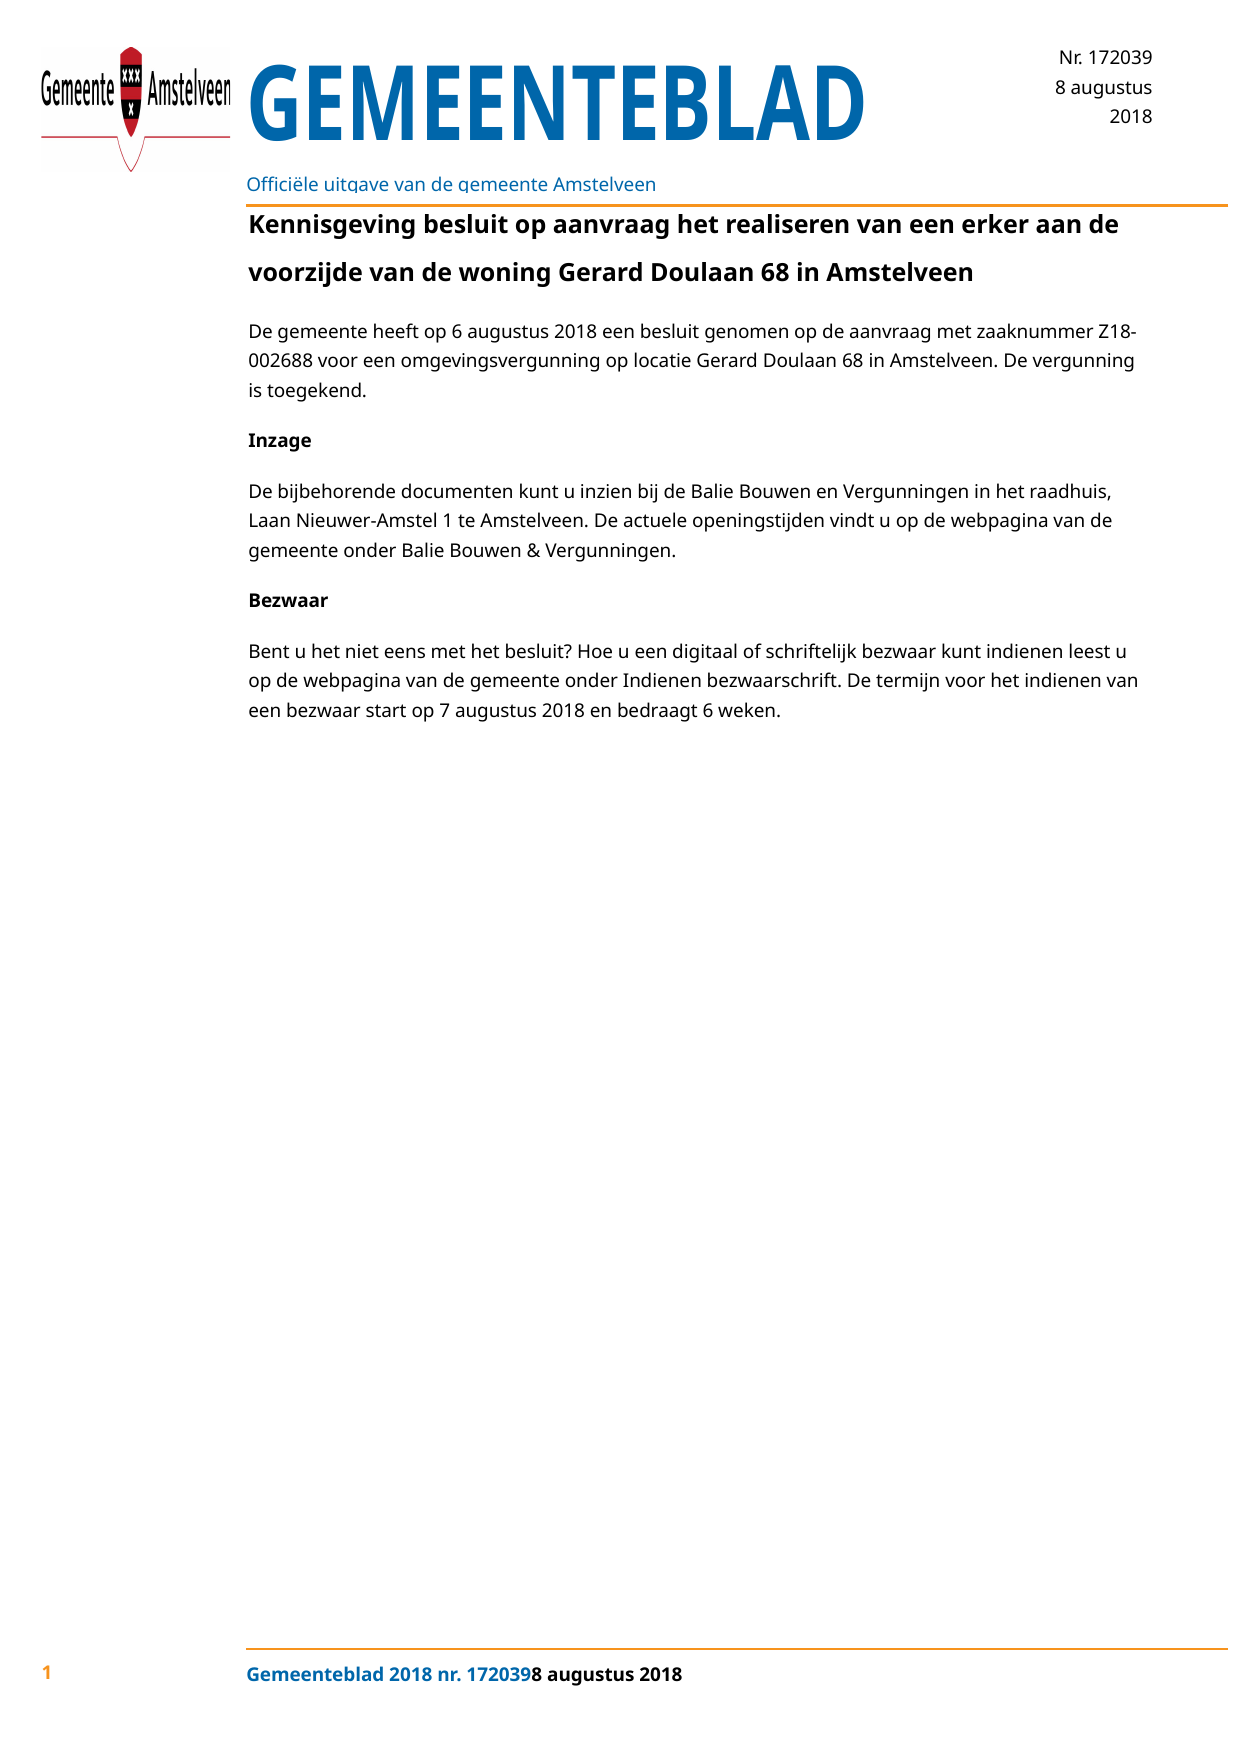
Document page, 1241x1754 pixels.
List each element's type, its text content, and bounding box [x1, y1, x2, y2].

text Bezwaar [248, 587, 1152, 613]
text Inzage [248, 427, 1152, 453]
text De bijbehorende documenten kunt u inzien bij de Balie Bouwen en Vergunningen in het raadhuis, Laan Nieuwer-Amstel 1 te Amstelveen. De actuele openingstijden vindt u op de webpagina van de gemeente onder Balie Bouwen & Vergunningen. [248, 478, 1152, 563]
text De gemeente heeft op 6 augustus 2018 een besluit genomen op de aanvraag met zaaknummer Z18-002688 voor een omgevingsvergunning op locatie Gerard Doulaan 68 in Amstelveen. De vergunning is toegekend. [248, 318, 1152, 403]
text Bent u het niet eens met het besluit? Hoe u een digitaal of schriftelijk bezwaar kunt indienen leest u op de webpagina van de gemeente onder Indienen bezwaarschrift. De termijn voor het indienen van een bezwaar start op 7 augustus 2018 en bedraagt 6 weken. [248, 638, 1152, 723]
picture [41, 47, 231, 172]
text Kennisgeving besluit op aanvraag het realiseren van een erker aan de voorzijde van de woning Gerard Doulaan 68 in Amstelveen [248, 207, 1152, 288]
